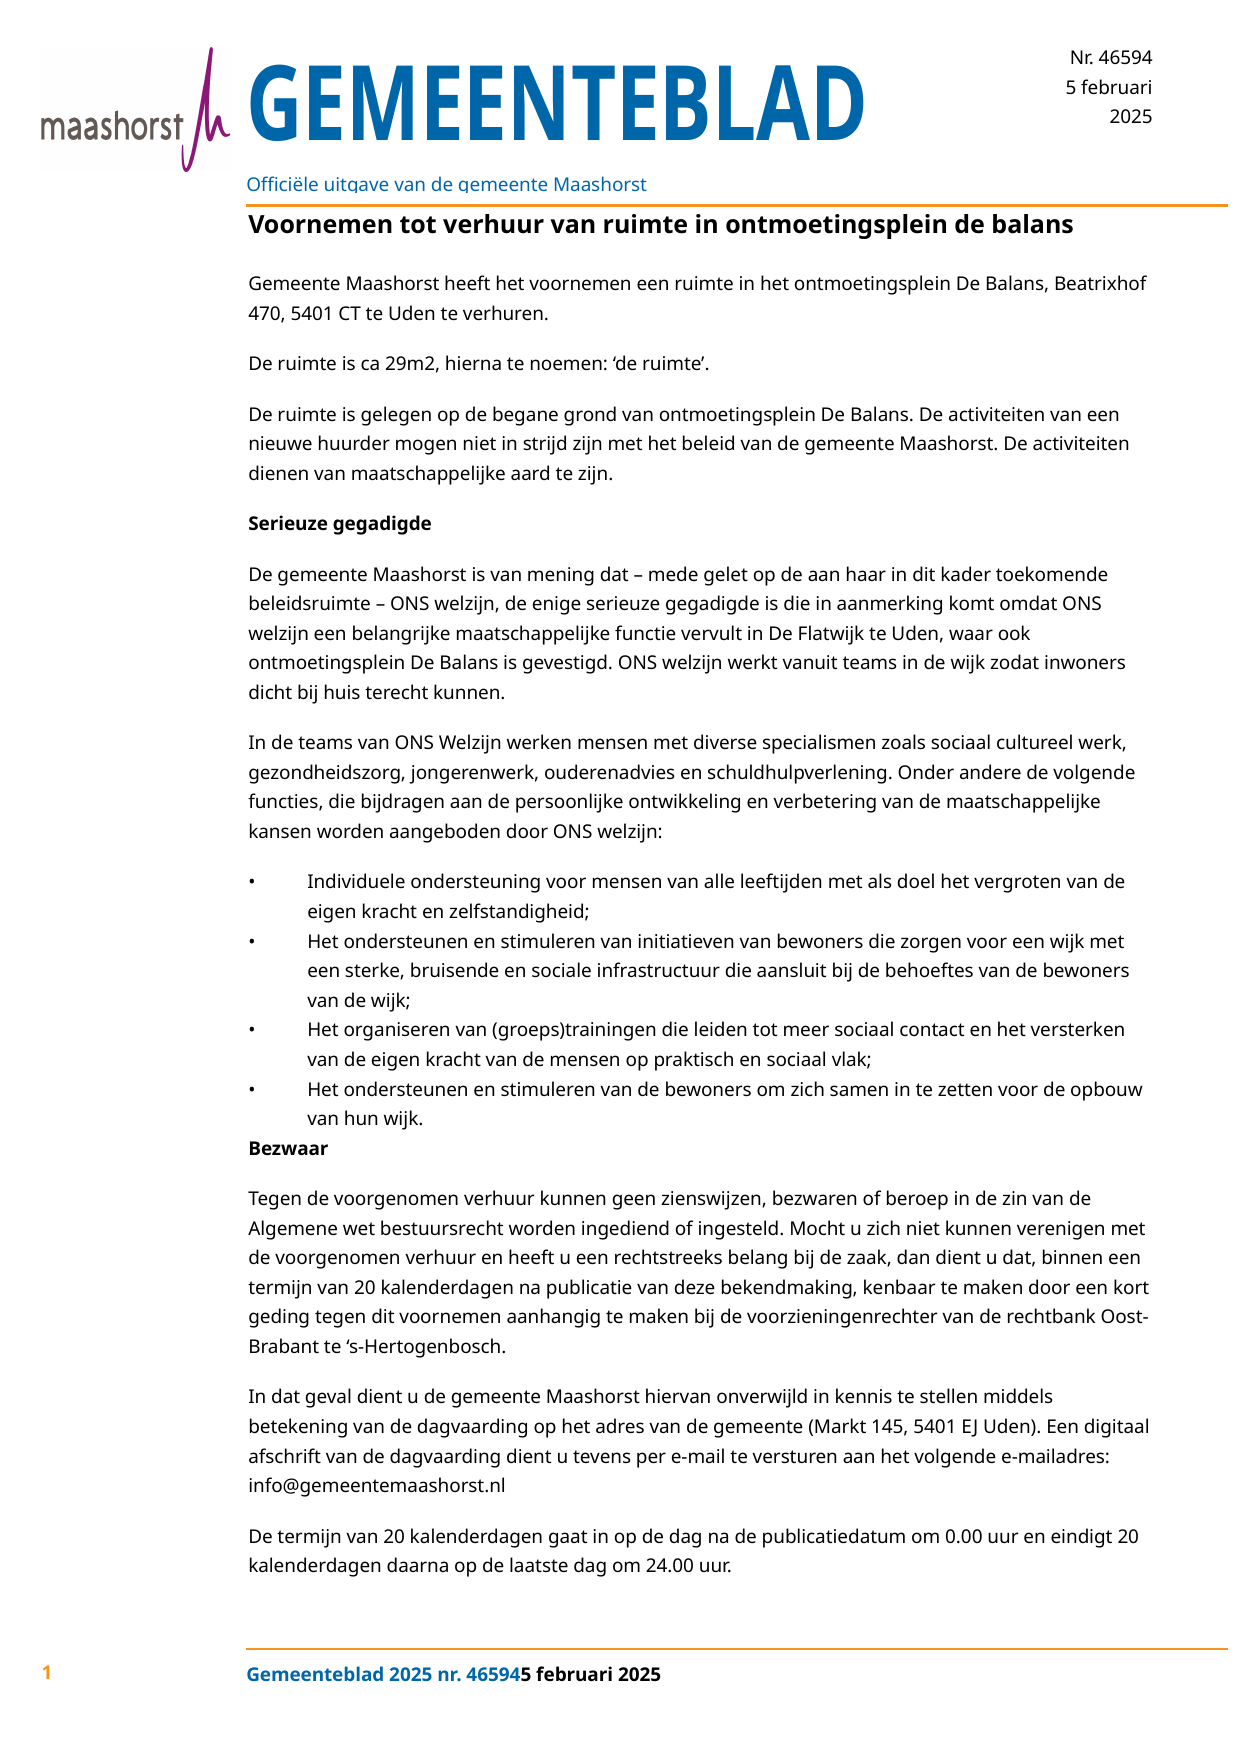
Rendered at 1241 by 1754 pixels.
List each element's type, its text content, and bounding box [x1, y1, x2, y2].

list Het ondersteunen en stimuleren van de bewoners om zich samen in te zetten voor de opbouw van hun wijk. [248, 1076, 1152, 1131]
list Het ondersteunen en stimuleren van initiatieven van bewoners die zorgen voor een wijk met een sterke, bruisende en sociale infrastructuur die aansluit bij de behoeftes van de bewoners van de wijk; [248, 928, 1152, 1013]
text Serieuze gegadigde [248, 510, 1152, 536]
text De ruimte is ca 29m2, hierna te noemen: ‘de ruimte’. [248, 350, 1152, 376]
text De ruimte is gelegen op de begane grond van ontmoetingsplein De Balans. De activiteiten van een nieuwe huurder mogen niet in strijd zijn met het beleid van de gemeente Maashorst. De activiteiten dienen van maatschappelijke aard te zijn. [248, 401, 1152, 486]
text Voornemen tot verhuur van ruimte in ontmoetingsplein de balans [248, 207, 1152, 241]
list Individuele ondersteuning voor mensen van alle leeftijden met als doel het vergroten van de eigen kracht en zelfstandigheid; [248, 869, 1152, 924]
picture [41, 47, 231, 172]
text De termijn van 20 kalenderdagen gaat in op de dag na de publicatiedatum om 0.00 uur en eindigt 20 kalenderdagen daarna op de laatste dag om 24.00 uur. [248, 1523, 1152, 1578]
text De gemeente Maashorst is van mening dat – mede gelet op de aan haar in dit kader toekomende beleidsruimte – ONS welzijn, de enige serieuze gegadigde is die in aanmerking komt omdat ONS welzijn een belangrijke maatschappelijke functie vervult in De Flatwijk te Uden, waar ook ontmoetingsplein De Balans is gevestigd. ONS welzijn werkt vanuit teams in de wijk zodat inwoners dicht bij huis terecht kunnen. [248, 561, 1152, 705]
list Het organiseren van (groeps)trainingen die leiden tot meer sociaal contact en het versterken van de eigen kracht van de mensen op praktisch en sociaal vlak; [248, 1017, 1152, 1072]
text Tegen de voorgenomen verhuur kunnen geen zienswijzen, bezwaren of beroep in de zin van de Algemene wet bestuursrecht worden ingediend of ingesteld. Mocht u zich niet kunnen verenigen met de voorgenomen verhuur en heeft u een rechtstreeks belang bij de zaak, dan dient u dat, binnen een termijn van 20 kalenderdagen na publicatie van deze bekendmaking, kenbaar te maken door een kort geding tegen dit voornemen aanhangig te maken bij de voorzieningenrechter van de rechtbank Oost-Brabant te ‘s-Hertogenbosch. [248, 1185, 1152, 1359]
text Bezwaar [248, 1135, 1152, 1161]
text Gemeente Maashorst heeft het voornemen een ruimte in het ontmoetingsplein De Balans, Beatrixhof 470, 5401 CT te Uden te verhuren. [248, 270, 1152, 326]
text In dat geval dient u de gemeente Maashorst hiervan onverwijld in kennis te stellen middels betekening van de dagvaarding op het adres van de gemeente (Markt 145, 5401 EJ Uden). Een digitaal afschrift van de dagvaarding dient u tevens per e-mail te versturen aan het volgende e-mailadres: info@gemeentemaashorst.nl [248, 1384, 1152, 1498]
text In de teams van ONS Welzijn werken mensen met diverse specialismen zoals sociaal cultureel werk, gezondheidszorg, jongerenwerk, ouderenadvies en schuldhulpverlening. Onder andere de volgende functies, die bijdragen aan de persoonlijke ontwikkeling en verbetering van de maatschappelijke kansen worden aangeboden door ONS welzijn: [248, 729, 1152, 844]
